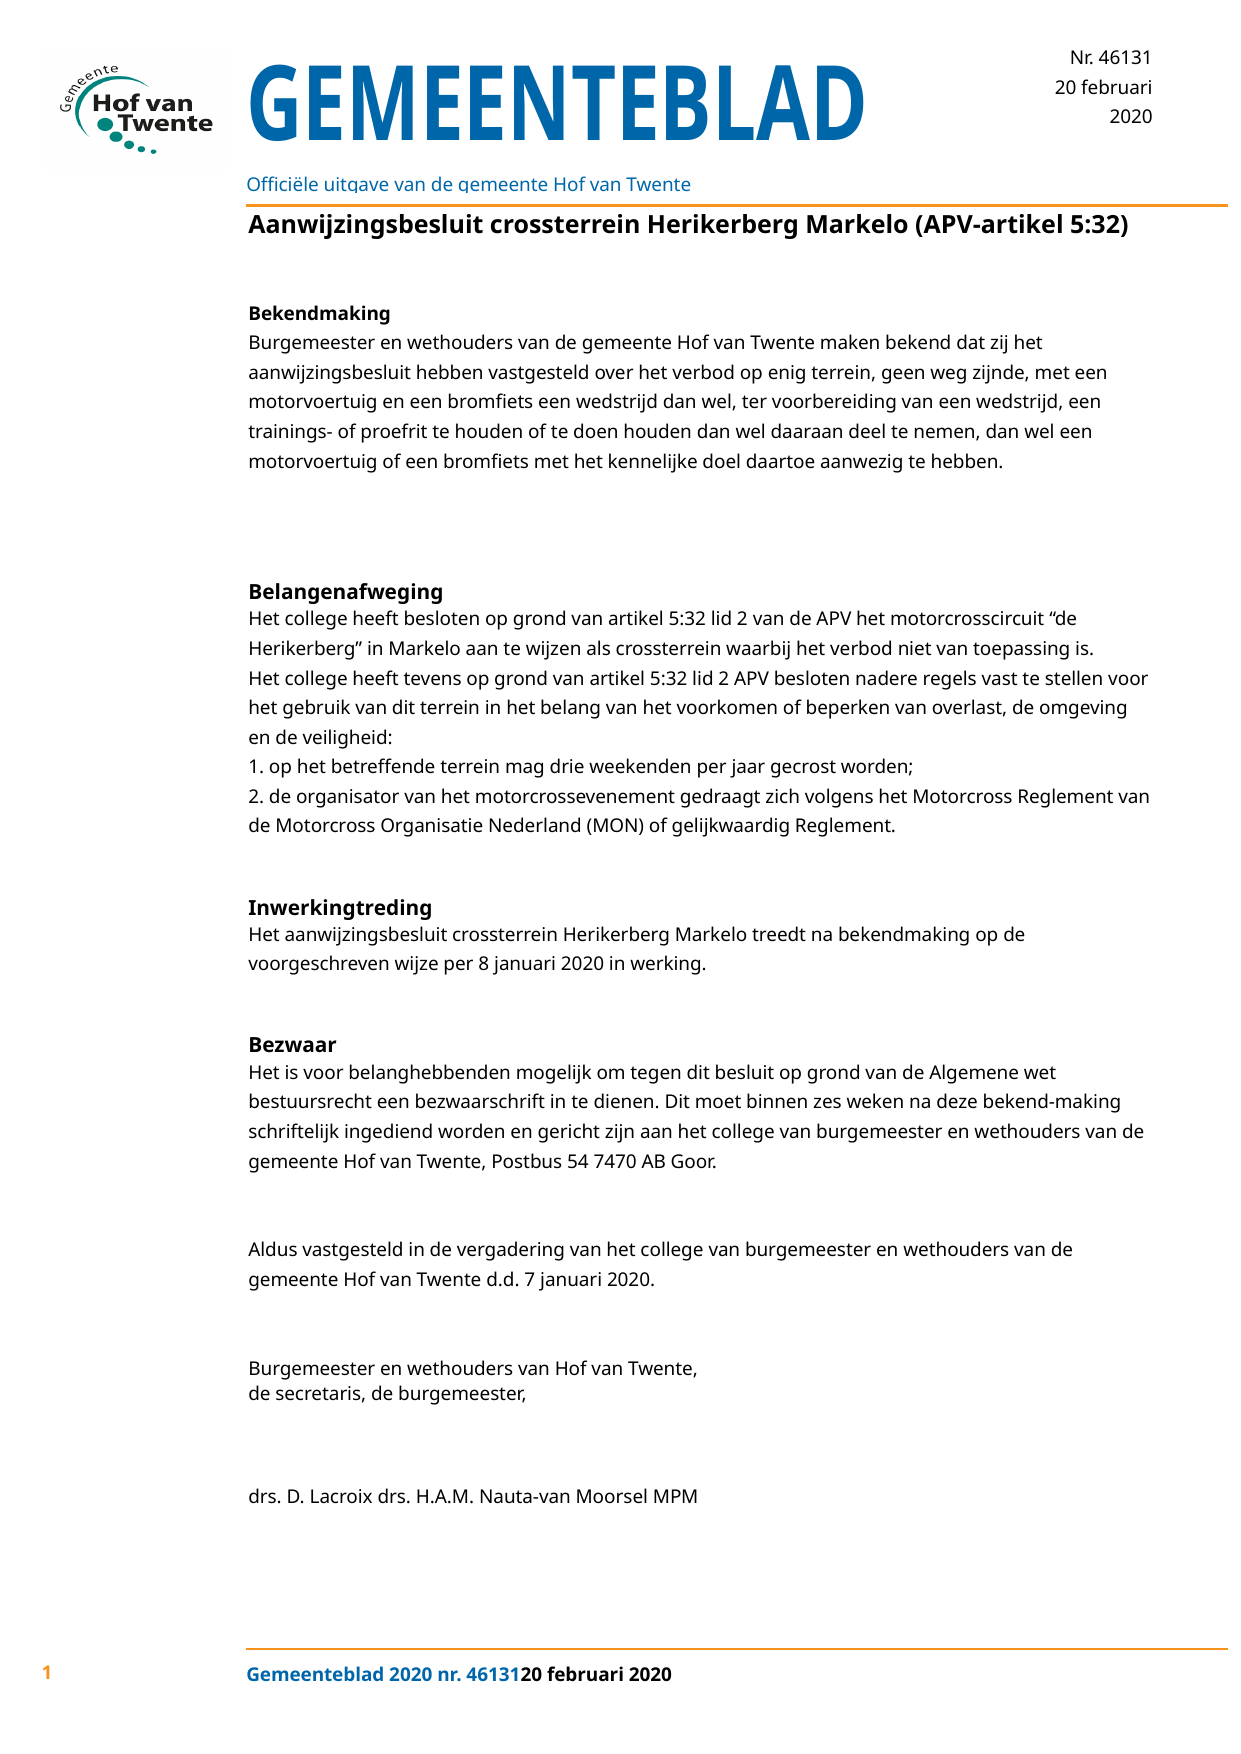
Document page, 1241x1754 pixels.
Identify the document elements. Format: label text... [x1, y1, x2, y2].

text drs. D. Lacroix drs. H.A.M. Nauta-van Moorsel MPM [248, 1483, 1152, 1509]
picture [41, 47, 231, 172]
text Aldus vastgesteld in de vergadering van het college van burgemeester en wethouders van de gemeente Hof van Twente d.d. 7 januari 2020. [248, 1237, 1152, 1292]
text Het is voor belanghebbenden mogelijk om tegen dit besluit op grond van de Algemene wet bestuursrecht een bezwaarschrift in te dienen. Dit moet binnen zes weken na deze bekend-making schriftelijk ingediend worden en gericht zijn aan het college van burgemeester en wethouders van de gemeente Hof van Twente, Postbus 54 7470 AB Goor. [248, 1059, 1152, 1173]
text Het college heeft besloten op grond van artikel 5:32 lid 2 van de APV het motorcrosscircuit “de Herikerberg” in Markelo aan te wijzen als crossterrein waarbij het verbod niet van toepassing is. [248, 606, 1152, 661]
text Burgemeester en wethouders van Hof van Twente, [248, 1355, 1152, 1381]
text Bekendmaking [248, 300, 1152, 326]
text 1. op het betreffende terrein mag drie weekenden per jaar gecrost worden; [248, 753, 1152, 779]
text Burgemeester en wethouders van de gemeente Hof van Twente maken bekend dat zij het aanwijzingsbesluit hebben vastgesteld over het verbod op enig terrein, geen weg zijnde, met een motorvoertuig en een bromfiets een wedstrijd dan wel, ter voorbereiding van een wedstrijd, een trainings- of proefrit te houden of te doen houden dan wel daaraan deel te nemen, dan wel een motorvoertuig of een bromfiets met het kennelijke doel daartoe aanwezig te hebben. [248, 329, 1152, 473]
text Aanwijzingsbesluit crossterrein Herikerberg Markelo (APV-artikel 5:32) [248, 207, 1152, 241]
text Bezwaar [248, 1031, 1152, 1059]
text Het college heeft tevens op grond van artikel 5:32 lid 2 APV besloten nadere regels vast te stellen voor het gebruik van dit terrein in het belang van het voorkomen of beperken van overlast, de omgeving en de veiligheid: [248, 665, 1152, 749]
text Inwerkingtreding [248, 893, 1152, 921]
text Belangenafweging [248, 577, 1152, 606]
text Het aanwijzingsbesluit crossterrein Herikerberg Markelo treedt na bekendmaking op de voorgeschreven wijze per 8 januari 2020 in werking. [248, 921, 1152, 976]
text 2. de organisator van het motorcrossevenement gedraagt zich volgens het Motorcross Reglement van de Motorcross Organisatie Nederland (MON) of gelijkwaardig Reglement. [248, 783, 1152, 838]
text de secretaris, de burgemeester, [248, 1381, 1152, 1406]
